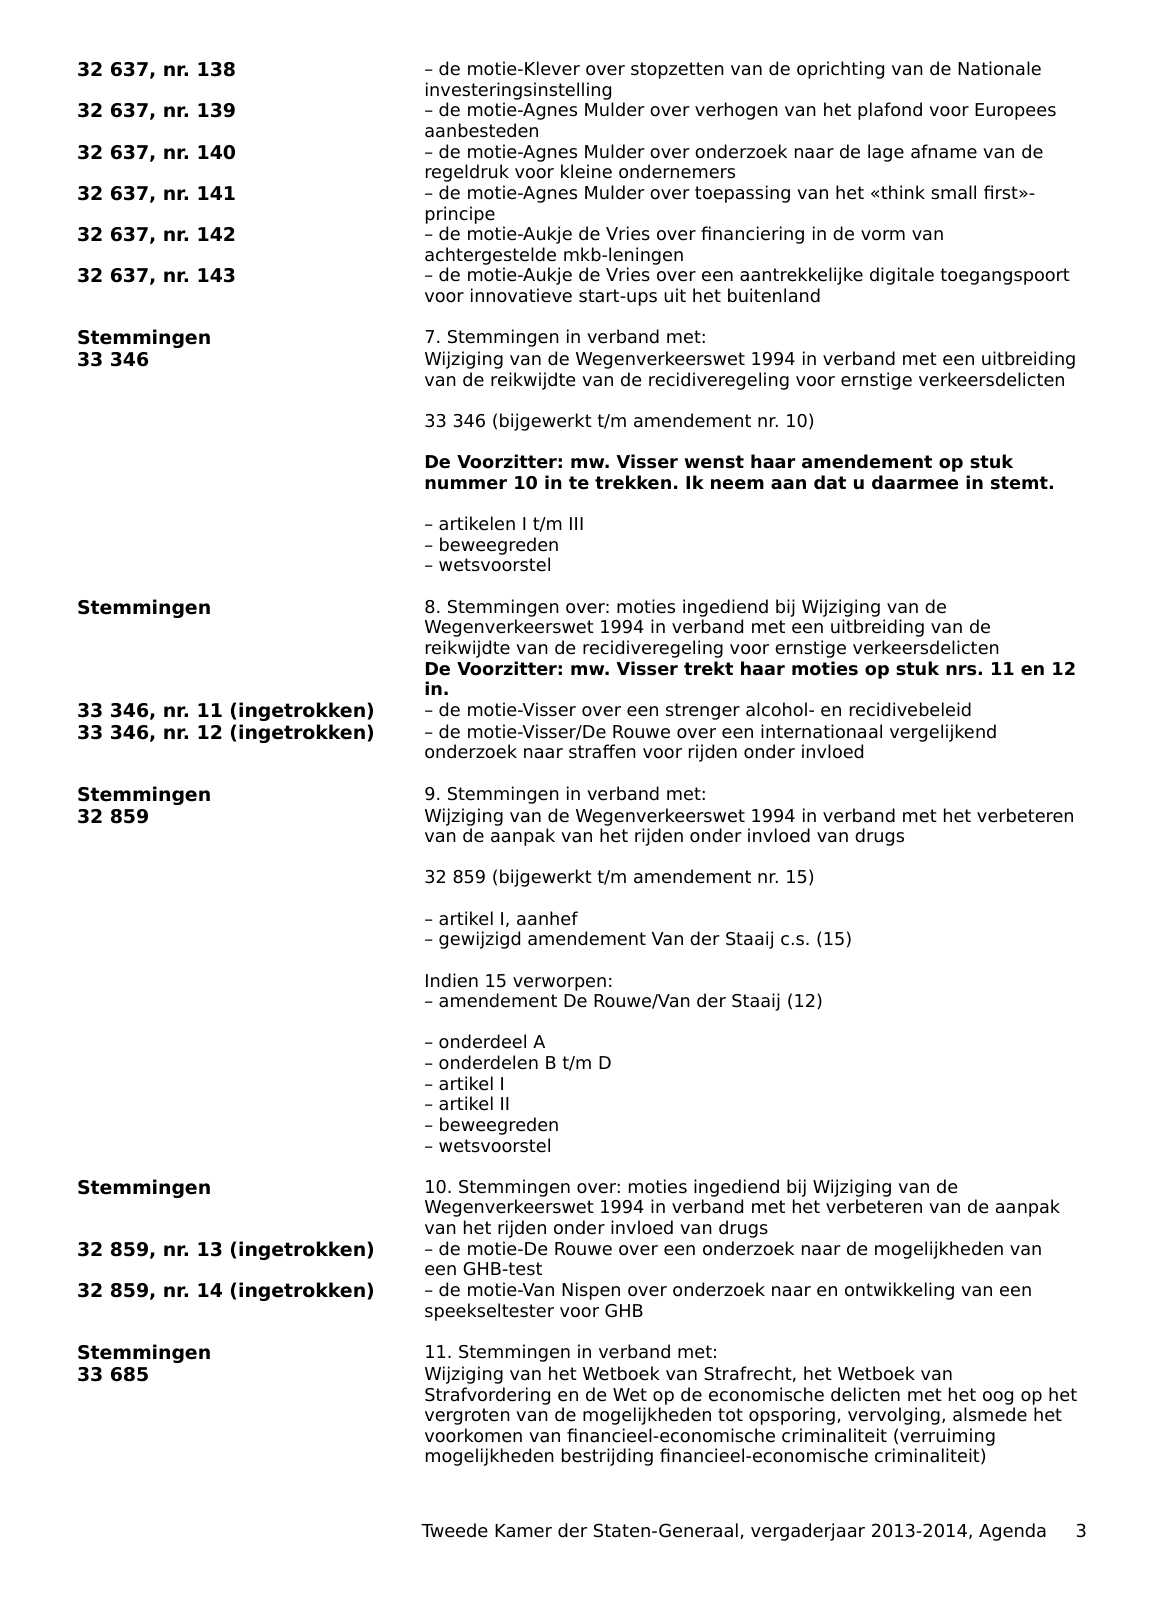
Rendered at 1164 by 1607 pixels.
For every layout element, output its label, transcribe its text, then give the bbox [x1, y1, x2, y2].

table_cell [401, 929, 418, 950]
table_cell Wijziging van het Wetboek van Strafrecht, het Wetboek van Strafvordering en de Wet op de economische delicten met het oog op het vergroten van de mogelijkheden tot opsporing, vervolging, alsmede het voorkomen van financieel-economische criminaliteit (verruiming mogelijkheden bestrijding financieel-economische criminaliteit) [418, 1364, 1087, 1467]
table_cell – beweegreden [418, 1115, 1087, 1136]
table_cell [77, 1033, 401, 1053]
table_cell [77, 390, 401, 411]
table_cell De Voorzitter: mw. Visser wenst haar amendement op stuk nummer 10 in te trekken. Ik neem aan dat u daarmee in stemt. [418, 452, 1087, 493]
table_cell [401, 1053, 418, 1074]
table_cell [401, 494, 418, 514]
table_cell [77, 555, 401, 576]
table_cell 10. Stemmingen over: moties ingediend bij Wijziging van de Wegenverkeerswet 1994 in verband met het verbeteren van de aanpak van het rijden onder invloed van drugs [418, 1177, 1087, 1239]
table_cell [401, 514, 418, 535]
table_cell [77, 991, 401, 1012]
table_cell [77, 971, 401, 991]
table_cell [401, 1074, 418, 1094]
table_cell [401, 432, 418, 452]
table_cell [401, 1239, 418, 1280]
table_cell – artikel I [418, 1074, 1087, 1094]
table_cell [77, 514, 401, 535]
table_cell [401, 700, 418, 722]
table_cell – de motie-De Rouwe over een onderzoek naar de mogelijkheden van een GHB-test [418, 1239, 1087, 1280]
table_cell [77, 1321, 401, 1342]
table_cell Stemmingen [77, 597, 401, 658]
table_cell [418, 576, 1087, 597]
table_cell – de motie-Klever over stopzetten van de oprichting van de Nationale investeringsinstelling [418, 59, 1087, 100]
table_cell 32 637, nr. 143 [77, 265, 401, 307]
table_cell – de motie-Agnes Mulder over onderzoek naar de lage afname van de regeldruk voor kleine ondernemers [418, 142, 1087, 183]
table_cell – wetsvoorstel [418, 1136, 1087, 1156]
table_cell [418, 390, 1087, 411]
table_cell 32 859 (bijgewerkt t/m amendement nr. 15) [418, 868, 1087, 888]
table_cell [401, 59, 418, 100]
table_cell [401, 1177, 418, 1239]
table_cell [401, 224, 418, 265]
table_cell [77, 1053, 401, 1074]
table_cell [77, 1156, 401, 1177]
table_cell [77, 868, 401, 888]
table_cell – wetsvoorstel [418, 555, 1087, 576]
table_cell [418, 1321, 1087, 1342]
table_cell [401, 950, 418, 971]
table_cell 32 859 [77, 806, 401, 847]
table_cell 9. Stemmingen in verband met: [418, 784, 1087, 806]
table_cell [401, 763, 418, 784]
table_cell [401, 806, 418, 847]
table_cell [401, 1136, 418, 1156]
table_cell [77, 576, 401, 597]
table_cell – de motie-Agnes Mulder over toepassing van het «think small first»-principe [418, 183, 1087, 224]
table_cell Stemmingen [77, 1342, 401, 1364]
table_cell [77, 1136, 401, 1156]
table_cell [77, 452, 401, 493]
table_cell 32 859, nr. 13 (ingetrokken) [77, 1239, 401, 1280]
table_cell [401, 888, 418, 909]
table_cell [77, 763, 401, 784]
table_cell – de motie-Visser over een strenger alcohol- en recidivebeleid [418, 700, 1087, 722]
table_cell [418, 950, 1087, 971]
table_cell [418, 494, 1087, 514]
table_cell [77, 535, 401, 555]
table_cell – onderdeel A [418, 1033, 1087, 1053]
table_cell – de motie-Agnes Mulder over verhogen van het plafond voor Europees aanbesteden [418, 100, 1087, 142]
table_cell [77, 1074, 401, 1094]
table_cell [401, 142, 418, 183]
table_cell [401, 1321, 418, 1342]
table_cell [77, 888, 401, 909]
table_cell – artikel I, aanhef [418, 909, 1087, 929]
table_cell 8. Stemmingen over: moties ingediend bij Wijziging van de Wegenverkeerswet 1994 in verband met een uitbreiding van de reikwijdte van de recidiveregeling voor ernstige verkeersdelicten [418, 597, 1087, 658]
table_cell [77, 847, 401, 867]
table_cell [401, 307, 418, 327]
table_cell [77, 432, 401, 452]
table_cell 33 346 (bijgewerkt t/m amendement nr. 10) [418, 411, 1087, 432]
table_cell – de motie-Visser/De Rouwe over een internationaal vergelijkend onderzoek naar straffen voor rijden onder invloed [418, 722, 1087, 763]
table_cell [418, 432, 1087, 452]
table_cell 32 637, nr. 139 [77, 100, 401, 142]
table_cell 33 346, nr. 11 (ingetrokken) [77, 700, 401, 722]
table_cell [77, 1012, 401, 1032]
table_cell [401, 1012, 418, 1032]
table_cell [418, 307, 1087, 327]
table_cell – gewijzigd amendement Van der Staaij c.s. (15) [418, 929, 1087, 950]
table_cell [401, 784, 418, 806]
table_cell 33 346, nr. 12 (ingetrokken) [77, 722, 401, 763]
table_cell [401, 991, 418, 1012]
table_cell [401, 576, 418, 597]
table_cell – onderdelen B t/m D [418, 1053, 1087, 1074]
table_cell [418, 888, 1087, 909]
table_cell [418, 1012, 1087, 1032]
table_cell [401, 1364, 418, 1467]
table_cell [401, 535, 418, 555]
table_cell [77, 1094, 401, 1115]
table_cell [418, 763, 1087, 784]
table_cell 33 346 [77, 349, 401, 390]
table_cell [401, 1280, 418, 1321]
table_cell [401, 327, 418, 349]
table_cell [401, 868, 418, 888]
table_cell Stemmingen [77, 327, 401, 349]
table_cell De Voorzitter: mw. Visser trekt haar moties op stuk nrs. 11 en 12 in. [418, 659, 1087, 700]
table_cell – artikel II [418, 1094, 1087, 1115]
table_cell [401, 1094, 418, 1115]
table_cell [77, 929, 401, 950]
table_cell – artikelen I t/m III [418, 514, 1087, 535]
table_cell 32 637, nr. 141 [77, 183, 401, 224]
table_cell [401, 411, 418, 432]
table_cell 7. Stemmingen in verband met: [418, 327, 1087, 349]
table_cell 11. Stemmingen in verband met: [418, 1342, 1087, 1364]
table_cell [401, 183, 418, 224]
table_cell [418, 847, 1087, 867]
table_cell [401, 1033, 418, 1053]
table_cell [401, 722, 418, 763]
table_cell 32 859, nr. 14 (ingetrokken) [77, 1280, 401, 1321]
table_cell – de motie-Van Nispen over onderzoek naar en ontwikkeling van een speekseltester voor GHB [418, 1280, 1087, 1321]
table_cell [401, 971, 418, 991]
table_cell 32 637, nr. 138 [77, 59, 401, 100]
table_cell – de motie-Aukje de Vries over financiering in de vorm van achtergestelde mkb-leningen [418, 224, 1087, 265]
table_cell [401, 349, 418, 390]
table_cell Wijziging van de Wegenverkeerswet 1994 in verband met het verbeteren van de aanpak van het rijden onder invloed van drugs [418, 806, 1087, 847]
table_cell 33 685 [77, 1364, 401, 1467]
table_cell [77, 950, 401, 971]
table_cell [401, 847, 418, 867]
table_cell 32 637, nr. 140 [77, 142, 401, 183]
table_cell Stemmingen [77, 1177, 401, 1239]
table_cell [77, 307, 401, 327]
table_cell [77, 659, 401, 700]
table_cell [77, 909, 401, 929]
table_cell [401, 1342, 418, 1364]
table_cell [401, 597, 418, 658]
table_cell Stemmingen [77, 784, 401, 806]
table_cell [401, 1115, 418, 1136]
table_cell [401, 452, 418, 493]
table_cell [401, 555, 418, 576]
table_cell Indien 15 verworpen: [418, 971, 1087, 991]
table_cell [401, 265, 418, 307]
table_cell [401, 390, 418, 411]
table_cell Wijziging van de Wegenverkeerswet 1994 in verband met een uitbreiding van de reikwijdte van de recidiveregeling voor ernstige verkeersdelicten [418, 349, 1087, 390]
table_cell [401, 1156, 418, 1177]
table_cell [77, 494, 401, 514]
table_cell [401, 909, 418, 929]
table_cell – beweegreden [418, 535, 1087, 555]
table_cell [77, 411, 401, 432]
table_cell 32 637, nr. 142 [77, 224, 401, 265]
table_cell [77, 1115, 401, 1136]
table_cell [401, 659, 418, 700]
table_cell – amendement De Rouwe/Van der Staaij (12) [418, 991, 1087, 1012]
table_cell [401, 100, 418, 142]
table_cell – de motie-Aukje de Vries over een aantrekkelijke digitale toegangspoort voor innovatieve start-ups uit het buitenland [418, 265, 1087, 307]
table_cell [418, 1156, 1087, 1177]
